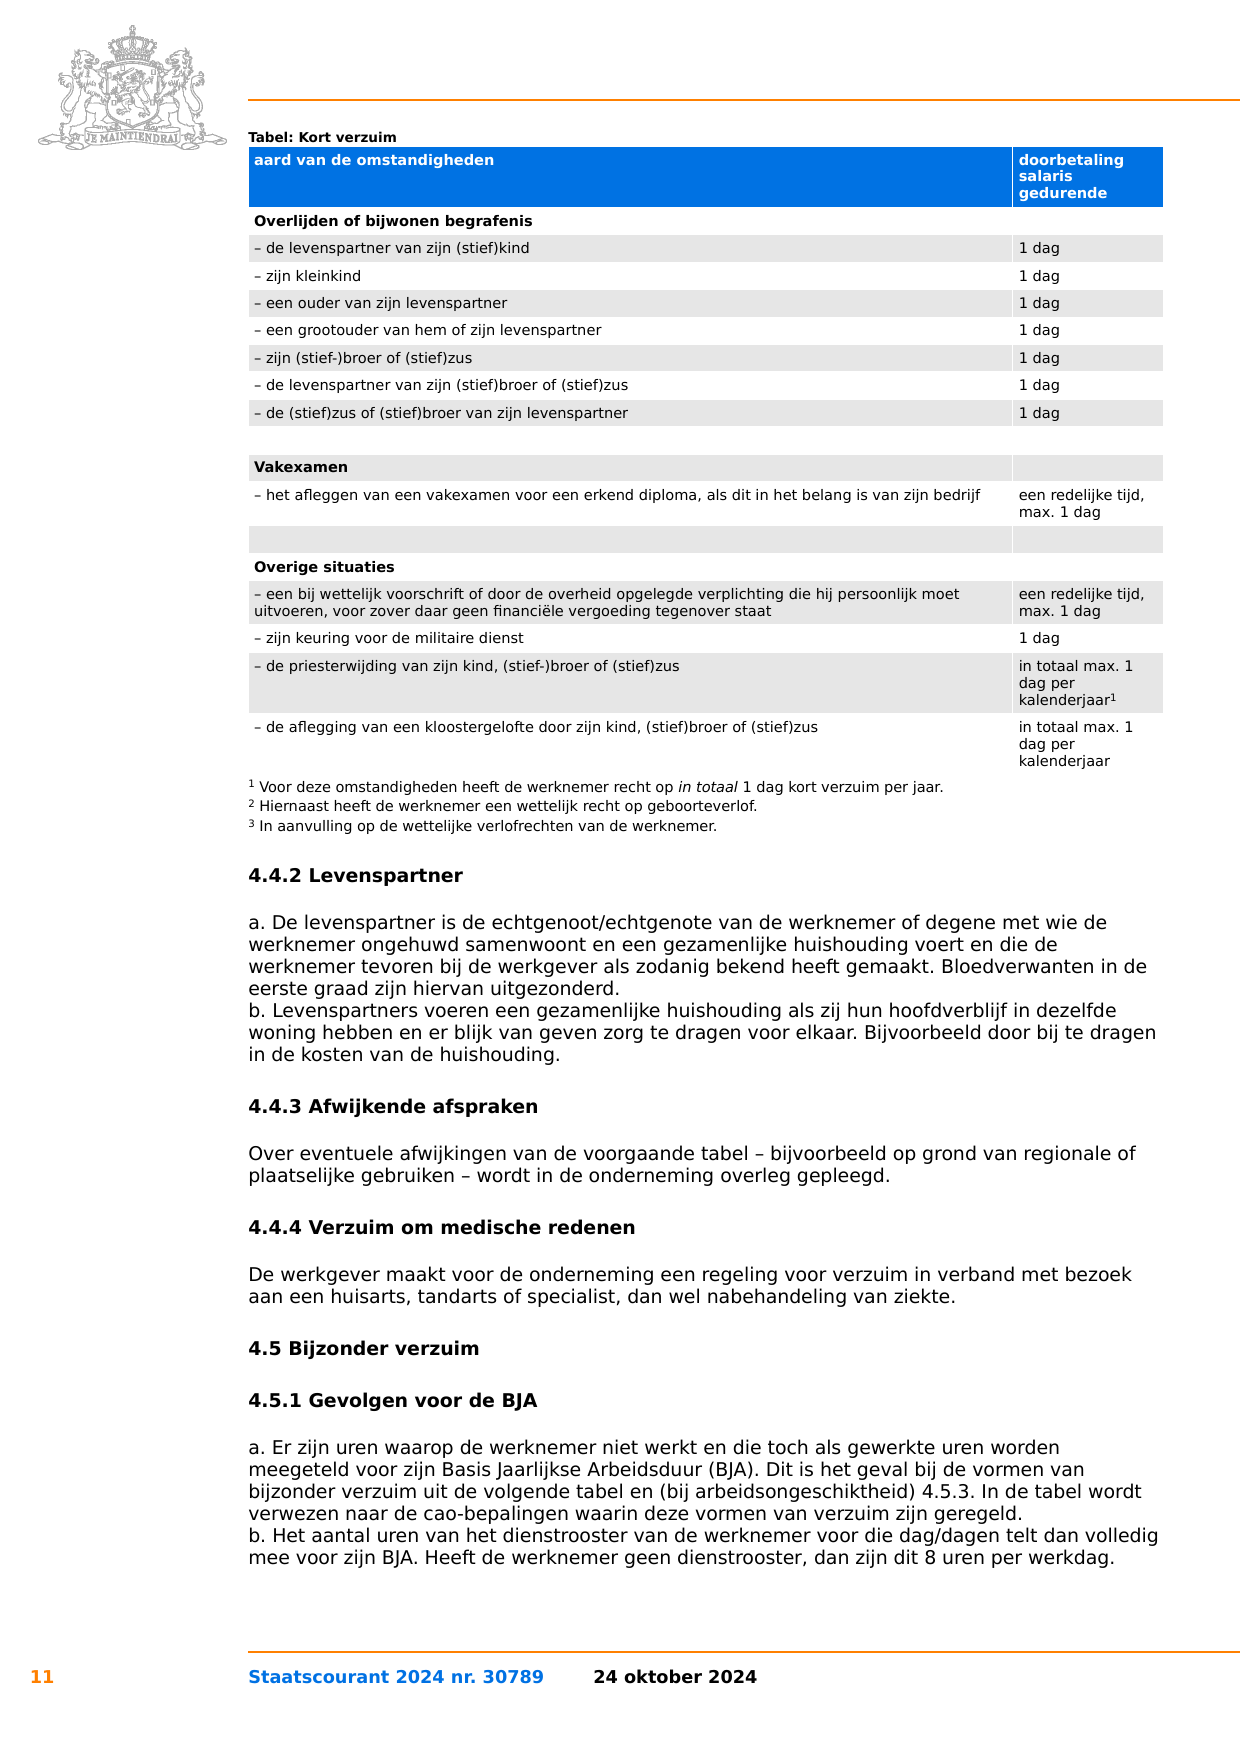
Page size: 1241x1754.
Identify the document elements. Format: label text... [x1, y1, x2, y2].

table_cell – het afleggen van een vakexamen voor een erkend diploma, als dit in het belang is van zijn bedrijf [249, 482, 1012, 525]
table_cell een redelijke tijd, max. 1 dag [1013, 482, 1163, 525]
subtitle 4.4.4 Verzuim om medische redenen [248, 1217, 1163, 1239]
table_cell doorbetaling salaris gedurende [1013, 147, 1163, 207]
table_cell in totaal max. 1 dag per kalenderjaar1 [1013, 653, 1163, 713]
table_cell 1 dag [1013, 235, 1163, 262]
table_cell een redelijke tijd, max. 1 dag [1013, 581, 1163, 624]
table_header Tabel: Kort verzuim [248, 130, 1163, 146]
table_cell [1013, 455, 1163, 481]
table_cell – de levenspartner van zijn (stief)kind [249, 235, 1012, 262]
table_cell Overlijden of bijwonen begrafenis [249, 208, 1012, 234]
table_cell – de (stief)zus of (stief)broer van zijn levenspartner [249, 400, 1012, 426]
table_cell – de levenspartner van zijn (stief)broer of (stief)zus [249, 373, 1012, 399]
table_cell Overige situaties [249, 554, 1012, 580]
text a. Er zijn uren waarop de werknemer niet werkt en die toch als gewerkte uren worden meegeteld voor zijn Basis Jaarlijkse Arbeidsduur (BJA). Dit is het geval bij de vormen van bijzonder verzuim uit de volgende tabel en (bij arbeidsongeschiktheid) 4.5.3. In de tabel wordt verwezen naar de cao-bepalingen waarin deze vormen van verzuim zijn geregeld. [248, 1437, 1163, 1524]
table_cell [249, 526, 1012, 553]
subtitle 4.5 Bijzonder verzuim [248, 1338, 1163, 1360]
table_cell [1013, 427, 1163, 453]
picture [38, 25, 227, 150]
subtitle 4.4.3 Afwijkende afspraken [248, 1096, 1163, 1118]
table_cell 1 dag [1013, 626, 1163, 652]
table_cell 1 Voor deze omstandigheden heeft de werknemer recht op in totaal 1 dag kort verzuim per jaar. 2 Hiernaast heeft de werknemer een wettelijk recht op geboorteverlof. 3 In aanvulling op de wettelijke verlofrechten van de werknemer. [248, 776, 1163, 835]
table_cell – een grootouder van hem of zijn levenspartner [249, 318, 1012, 344]
table_cell 1 dag [1013, 263, 1163, 289]
text a. De levenspartner is de echtgenoot/echtgenote van de werknemer of degene met wie de werknemer ongehuwd samenwoont en een gezamenlijke huishouding voert en die de werknemer tevoren bij de werkgever als zodanig bekend heeft gemaakt. Bloedverwanten in de eerste graad zijn hiervan uitgezonderd. [248, 912, 1163, 1000]
text b. Het aantal uren van het dienstrooster van de werknemer voor die dag/dagen telt dan volledig mee voor zijn BJA. Heeft de werknemer geen dienstrooster, dan zijn dit 8 uren per werkdag. [248, 1524, 1163, 1568]
table_cell in totaal max. 1 dag per kalenderjaar [1013, 714, 1163, 774]
table_cell [1013, 526, 1163, 553]
table_cell aard van de omstandigheden [249, 147, 1012, 207]
table_cell – zijn kleinkind [249, 263, 1012, 289]
table_cell Vakexamen [249, 455, 1012, 481]
text De werkgever maakt voor de onderneming een regeling voor verzuim in verband met bezoek aan een huisarts, tandarts of specialist, dan wel nabehandeling van ziekte. [248, 1264, 1163, 1308]
table_cell [249, 427, 1012, 453]
subtitle 4.4.2 Levenspartner [248, 865, 1163, 887]
subtitle 4.5.1 Gevolgen voor de BJA [248, 1390, 1163, 1412]
table_cell – de aflegging van een kloostergelofte door zijn kind, (stief)broer of (stief)zus [249, 714, 1012, 774]
text b. Levenspartners voeren een gezamenlijke huishouding als zij hun hoofdverblijf in dezelfde woning hebben en er blijk van geven zorg te dragen voor elkaar. Bijvoorbeeld door bij te dragen in de kosten van de huishouding. [248, 1000, 1163, 1066]
table_cell [1013, 554, 1163, 580]
table_cell [1013, 208, 1163, 234]
text Over eventuele afwijkingen van de voorgaande tabel – bijvoorbeeld op grond van regionale of plaatselijke gebruiken – wordt in de onderneming overleg gepleegd. [248, 1143, 1163, 1187]
table_cell 1 dag [1013, 318, 1163, 344]
table_cell – de priesterwijding van zijn kind, (stief-)broer of (stief)zus [249, 653, 1012, 713]
table_cell – een bij wettelijk voorschrift of door de overheid opgelegde verplichting die hij persoonlijk moet uitvoeren, voor zover daar geen financiële vergoeding tegenover staat [249, 581, 1012, 624]
table_cell – zijn (stief-)broer of (stief)zus [249, 345, 1012, 371]
table_cell 1 dag [1013, 373, 1163, 399]
table_cell 1 dag [1013, 400, 1163, 426]
table_cell 1 dag [1013, 290, 1163, 317]
table_cell – zijn keuring voor de militaire dienst [249, 626, 1012, 652]
table_cell 1 dag [1013, 345, 1163, 371]
table_cell – een ouder van zijn levenspartner [249, 290, 1012, 317]
